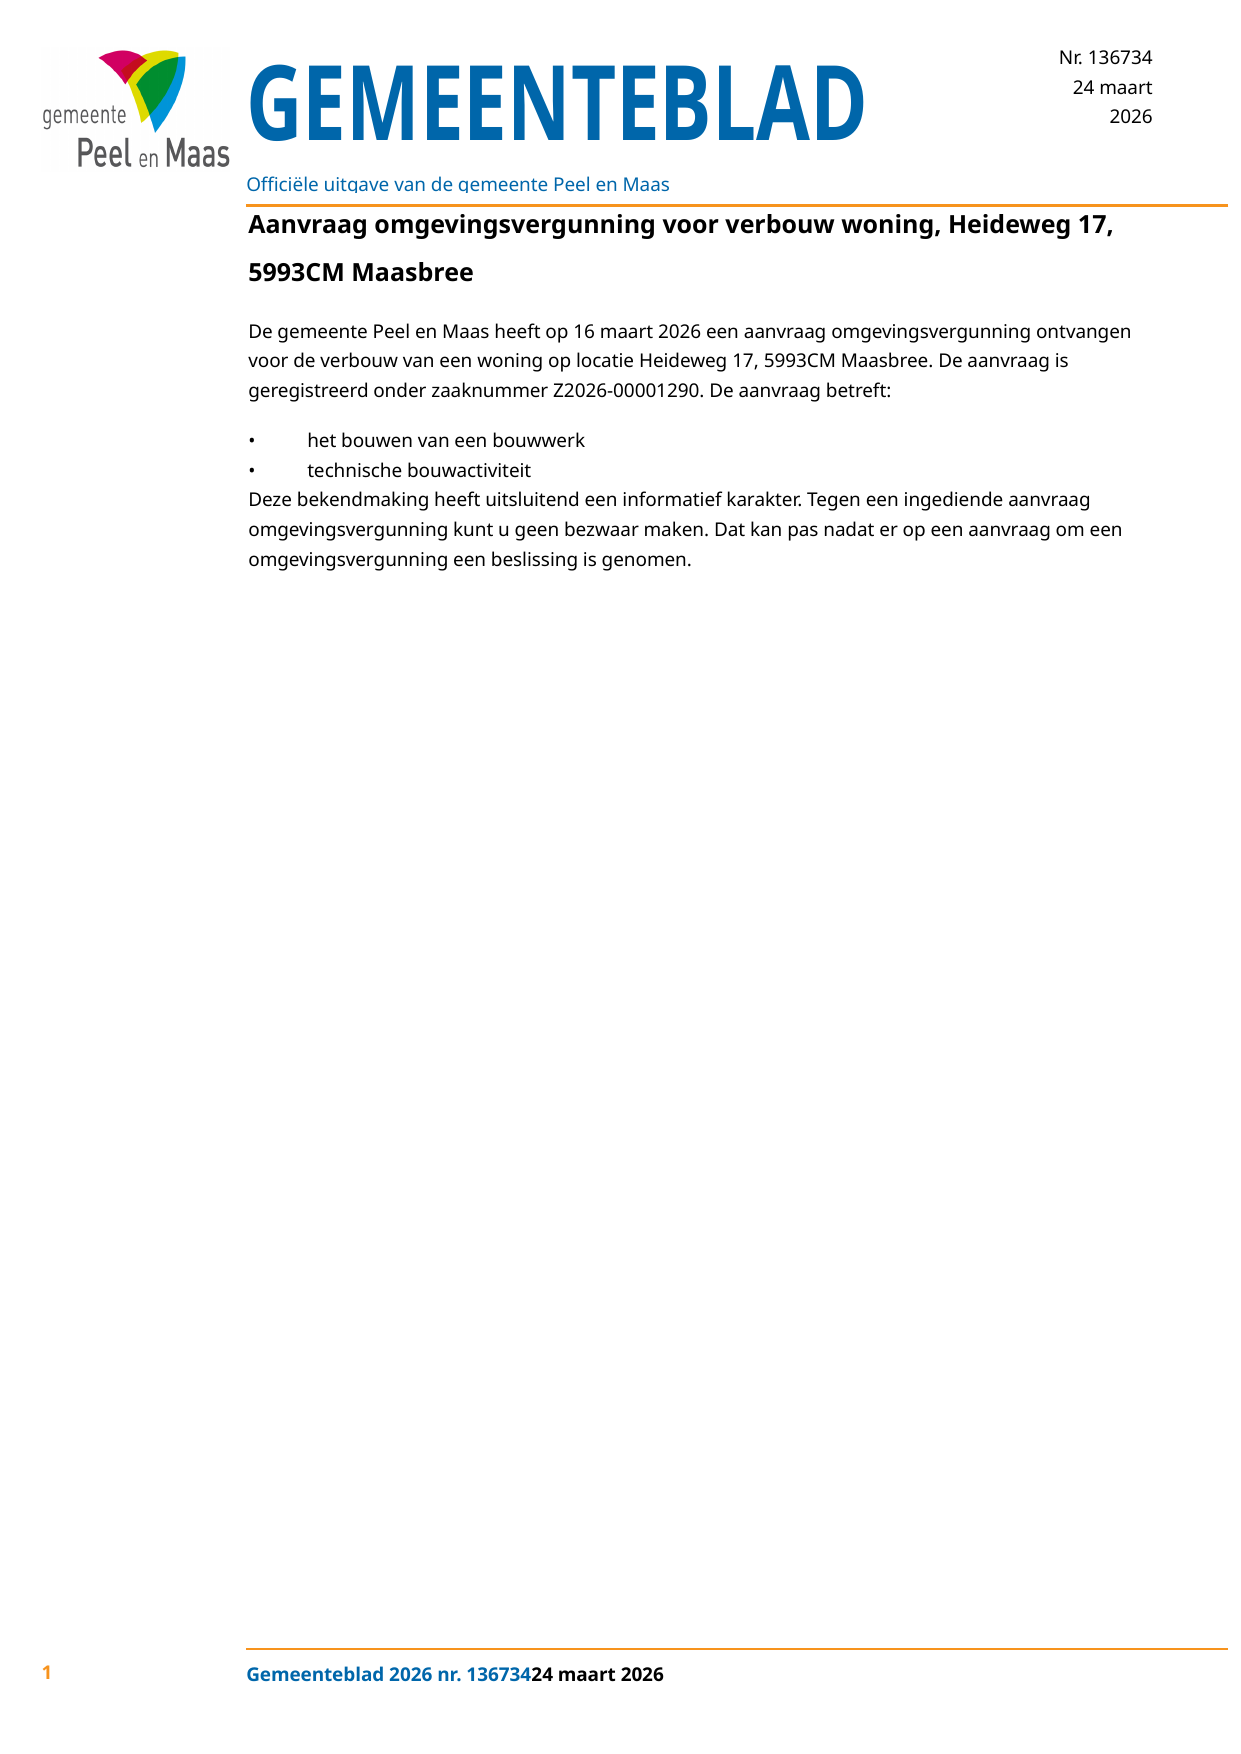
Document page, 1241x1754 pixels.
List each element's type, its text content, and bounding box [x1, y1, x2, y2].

picture [41, 47, 231, 172]
text Deze bekendmaking heeft uitsluitend een informatief karakter. Tegen een ingediende aanvraag omgevingsvergunning kunt u geen bezwaar maken. Dat kan pas nadat er op een aanvraag om een omgevingsvergunning een beslissing is genomen. [248, 487, 1152, 572]
list het bouwen van een bouwwerk [248, 427, 1152, 453]
text Aanvraag omgevingsvergunning voor verbouw woning, Heideweg 17, 5993CM Maasbree [248, 207, 1152, 288]
text De gemeente Peel en Maas heeft op 16 maart 2026 een aanvraag omgevingsvergunning ontvangen voor de verbouw van een woning op locatie Heideweg 17, 5993CM Maasbree. De aanvraag is geregistreerd onder zaaknummer Z2026-00001290. De aanvraag betreft: [248, 318, 1152, 403]
list technische bouwactiviteit [248, 457, 1152, 483]
